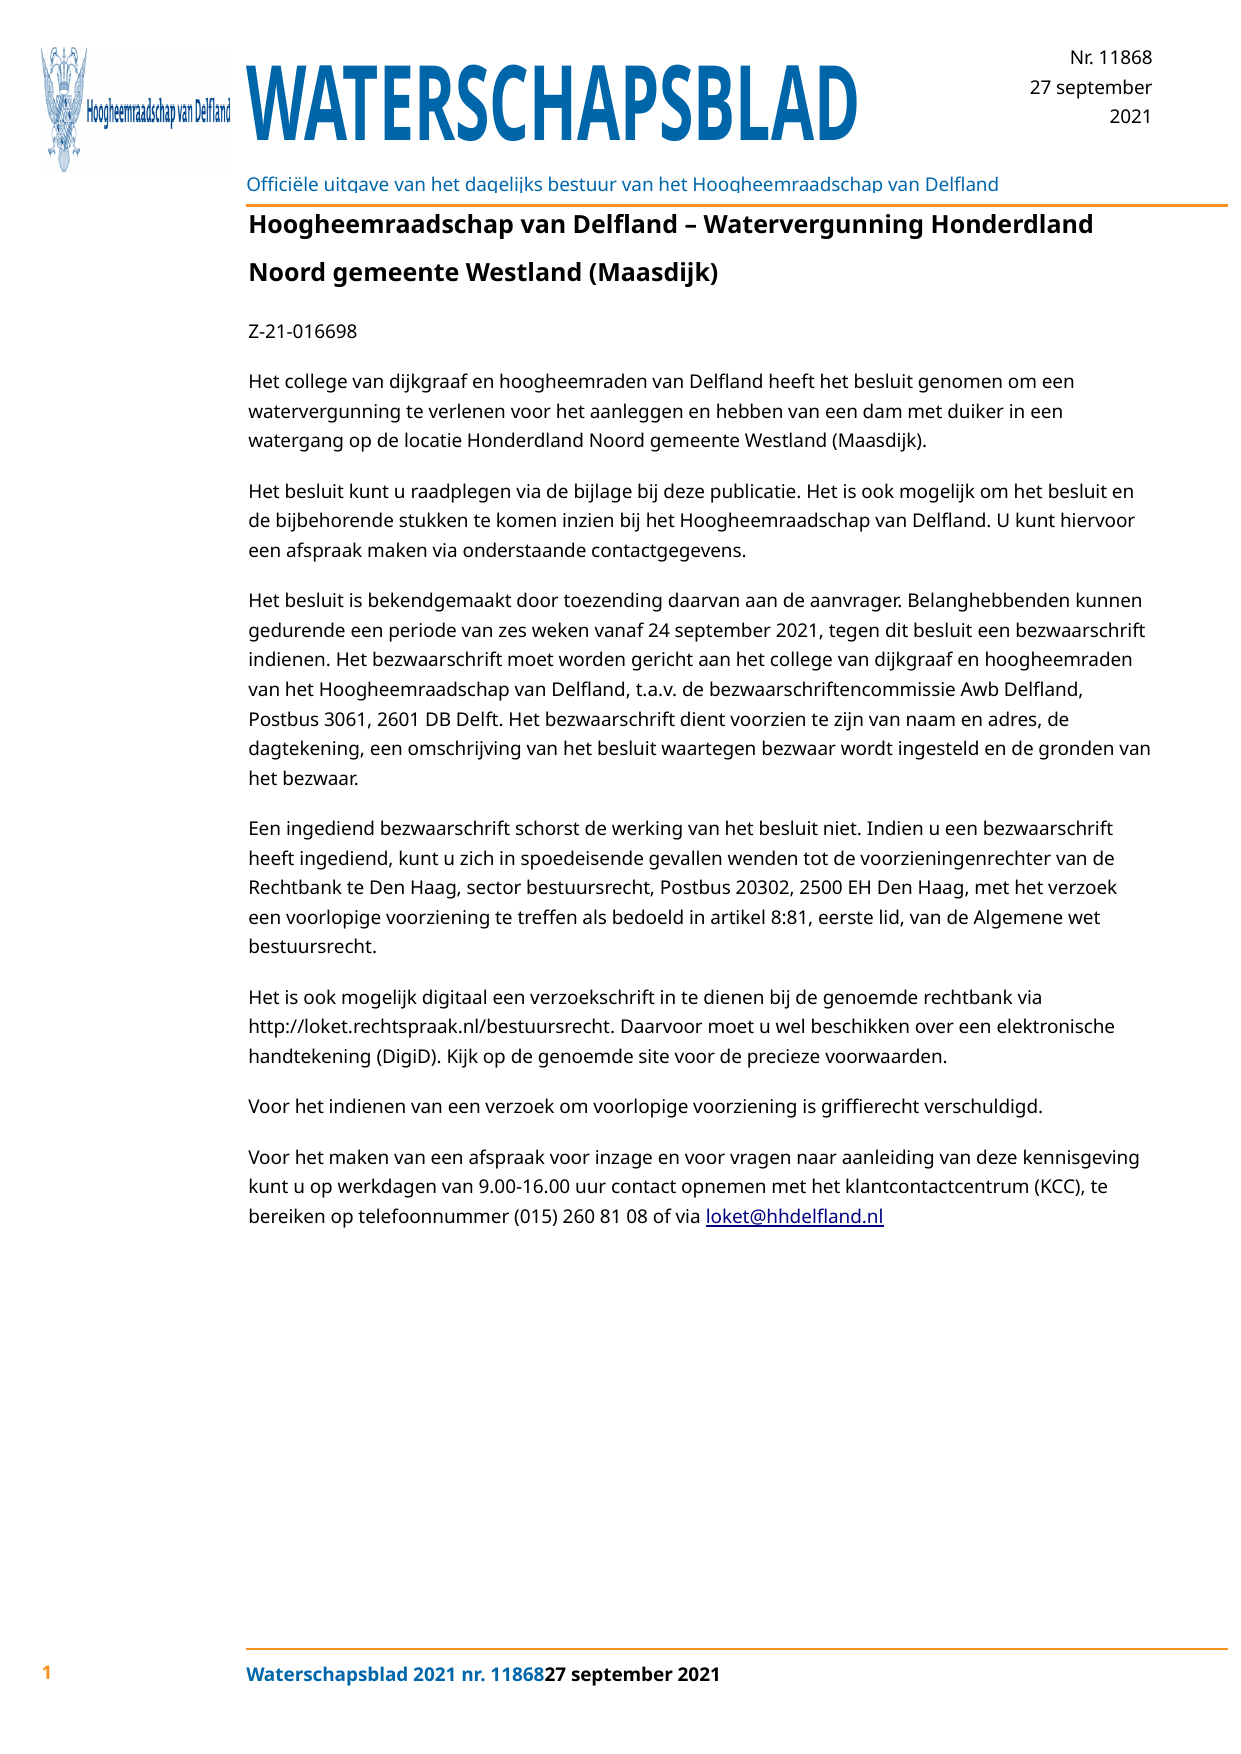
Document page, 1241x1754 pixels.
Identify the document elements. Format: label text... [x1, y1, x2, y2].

text Hoogheemraadschap van Delfland – Watervergunning Honderdland Noord gemeente Westland (Maasdijk) [248, 207, 1152, 288]
picture [41, 47, 231, 172]
text Het is ook mogelijk digitaal een verzoekschrift in te dienen bij de genoemde rechtbank via http://loket.rechtspraak.nl/bestuursrecht. Daarvoor moet u wel beschikken over een elektronische handtekening (DigiD). Kijk op de genoemde site voor de precieze voorwaarden. [248, 984, 1152, 1069]
text Voor het indienen van een verzoek om voorlopige voorziening is griffierecht verschuldigd. [248, 1094, 1152, 1119]
text Het college van dijkgraaf en hoogheemraden van Delfland heeft het besluit genomen om een watervergunning te verlenen voor het aanleggen en hebben van een dam met duiker in een watergang op de locatie Honderdland Noord gemeente Westland (Maasdijk). [248, 368, 1152, 453]
text Voor het maken van een afspraak voor inzage en voor vragen naar aanleiding van deze kennisgeving kunt u op werkdagen van 9.00-16.00 uur contact opnemen met het klantcontactcentrum (KCC), te bereiken op telefoonnummer (015) 260 81 08 of via loket@hhdelfland.nl [248, 1144, 1152, 1229]
text Het besluit kunt u raadplegen via de bijlage bij deze publicatie. Het is ook mogelijk om het besluit en de bijbehorende stukken te komen inzien bij het Hoogheemraadschap van Delfland. U kunt hiervoor een afspraak maken via onderstaande contactgegevens. [248, 478, 1152, 563]
text Z-21-016698 [248, 318, 1152, 344]
text Een ingediend bezwaarschrift schorst de werking van het besluit niet. Indien u een bezwaarschrift heeft ingediend, kunt u zich in spoedeisende gevallen wenden tot de voorzieningenrechter van de Rechtbank te Den Haag, sector bestuursrecht, Postbus 20302, 2500 EH Den Haag, met het verzoek een voorlopige voorziening te treffen als bedoeld in artikel 8:81, eerste lid, van de Algemene wet bestuursrecht. [248, 815, 1152, 959]
text Het besluit is bekendgemaakt door toezending daarvan aan de aanvrager. Belanghebbenden kunnen gedurende een periode van zes weken vanaf 24 september 2021, tegen dit besluit een bezwaarschrift indienen. Het bezwaarschrift moet worden gericht aan het college van dijkgraaf en hoogheemraden van het Hoogheemraadschap van Delfland, t.a.v. de bezwaarschriftencommissie Awb Delfland, Postbus 3061, 2601 DB Delft. Het bezwaarschrift dient voorzien te zijn van naam en adres, de dagtekening, een omschrijving van het besluit waartegen bezwaar wordt ingesteld en de gronden van het bezwaar. [248, 587, 1152, 791]
